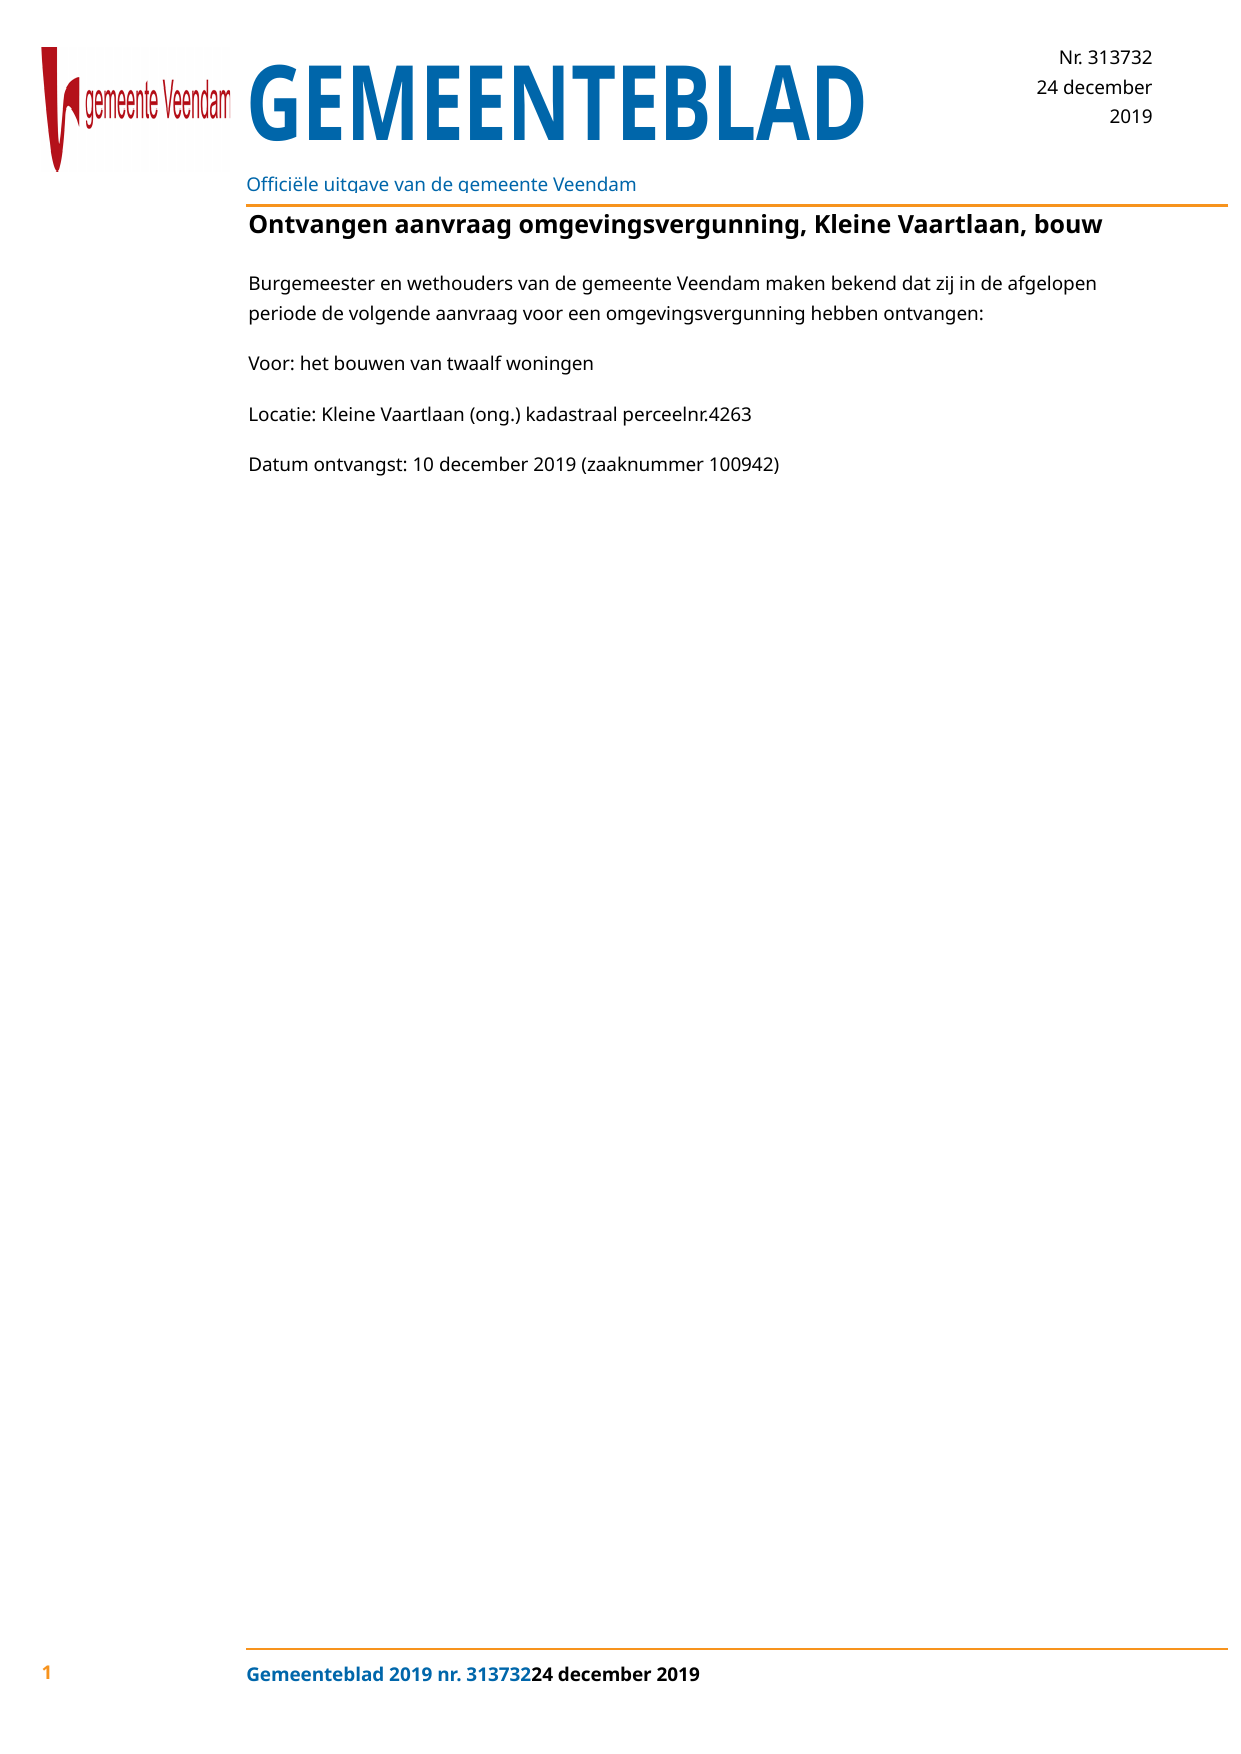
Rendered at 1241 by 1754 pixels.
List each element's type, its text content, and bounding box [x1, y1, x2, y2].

text Burgemeester en wethouders van de gemeente Veendam maken bekend dat zij in de afgelopen periode de volgende aanvraag voor een omgevingsvergunning hebben ontvangen: [248, 270, 1152, 326]
text Locatie: Kleine Vaartlaan (ong.) kadastraal perceelnr.4263 [248, 401, 1152, 426]
picture [41, 47, 231, 172]
text Datum ontvangst: 10 december 2019 (zaaknummer 100942) [248, 451, 1152, 477]
text Ontvangen aanvraag omgevingsvergunning, Kleine Vaartlaan, bouw [248, 207, 1152, 241]
text Voor: het bouwen van twaalf woningen [248, 350, 1152, 376]
